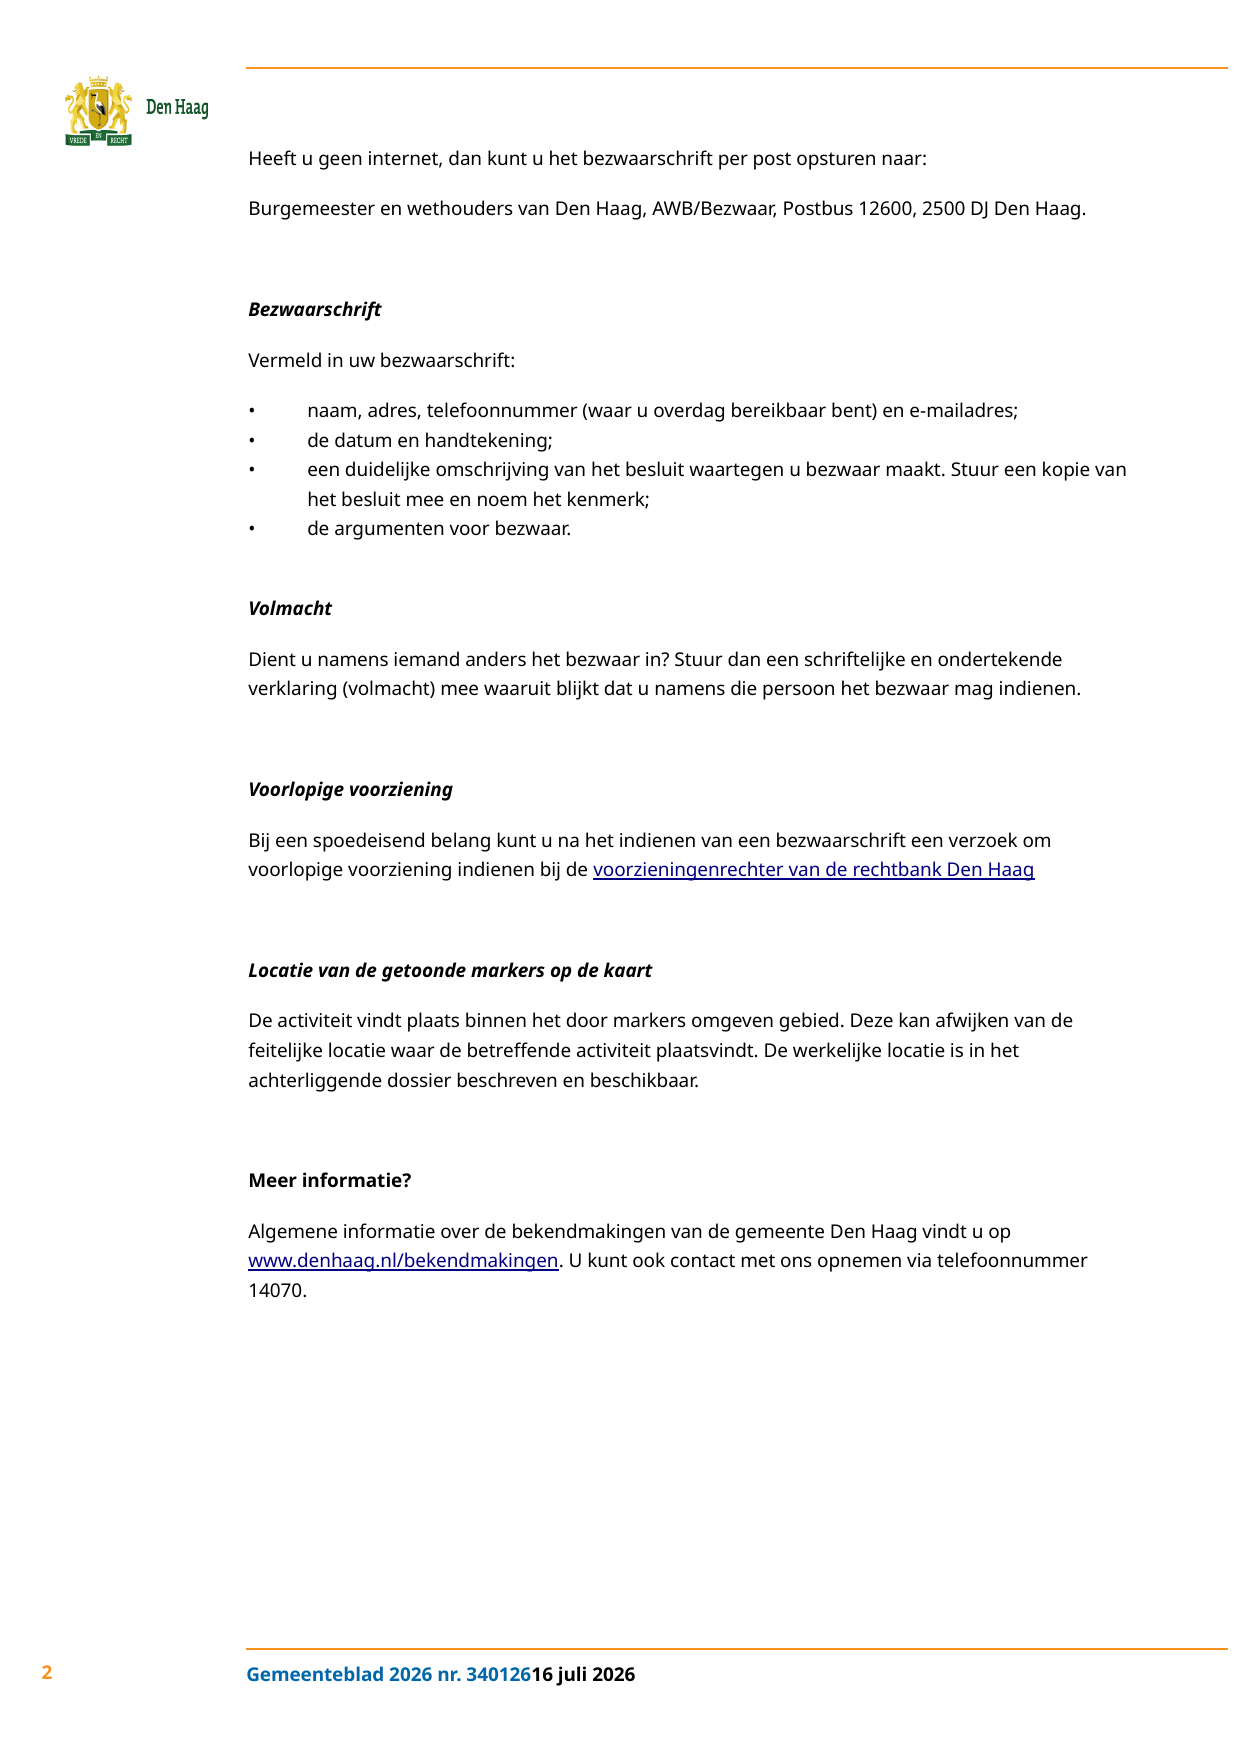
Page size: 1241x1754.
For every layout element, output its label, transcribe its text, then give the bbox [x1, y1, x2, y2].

text Meer informatie? [248, 1168, 1152, 1193]
list de datum en handtekening; [248, 427, 1152, 453]
picture [41, 47, 231, 172]
text Heeft u geen internet, dan kunt u het bezwaarschrift per post opsturen naar: [248, 145, 1152, 171]
text Dient u namens iemand anders het bezwaar in? Stuur dan een schriftelijke en ondertekende verklaring (volmacht) mee waaruit blijkt dat u namens die persoon het bezwaar mag indienen. [248, 646, 1152, 701]
list naam, adres, telefoonnummer (waar u overdag bereikbaar bent) en e-mailadres; [248, 397, 1152, 423]
list een duidelijke omschrijving van het besluit waartegen u bezwaar maakt. Stuur een kopie van het besluit mee en noem het kenmerk; [248, 456, 1152, 512]
text Bezwaarschrift [248, 296, 1152, 322]
text Vermeld in uw bezwaarschrift: [248, 347, 1152, 373]
text Locatie van de getoonde markers op de kaart [248, 957, 1152, 983]
text Bij een spoedeisend belang kunt u na het indienen van een bezwaarschrift een verzoek om voorlopige voorziening indienen bij de voorzieningenrechter van de rechtbank Den Haag [248, 827, 1152, 882]
text De activiteit vindt plaats binnen het door markers omgeven gebied. Deze kan afwijken van de feitelijke locatie waar de betreffende activiteit plaatsvindt. De werkelijke locatie is in het achterliggende dossier beschreven en beschikbaar. [248, 1008, 1152, 1093]
list de argumenten voor bezwaar. [248, 516, 1152, 541]
text Burgemeester en wethouders van Den Haag, AWB/Bezwaar, Postbus 12600, 2500 DJ Den Haag. [248, 196, 1152, 221]
text Volmacht [248, 596, 1152, 621]
text Voorlopige voorziening [248, 776, 1152, 802]
text Algemene informatie over de bekendmakingen van de gemeente Den Haag vindt u op www.denhaag.nl/bekendmakingen. U kunt ook contact met ons opnemen via telefoonnummer 14070. [248, 1218, 1152, 1303]
